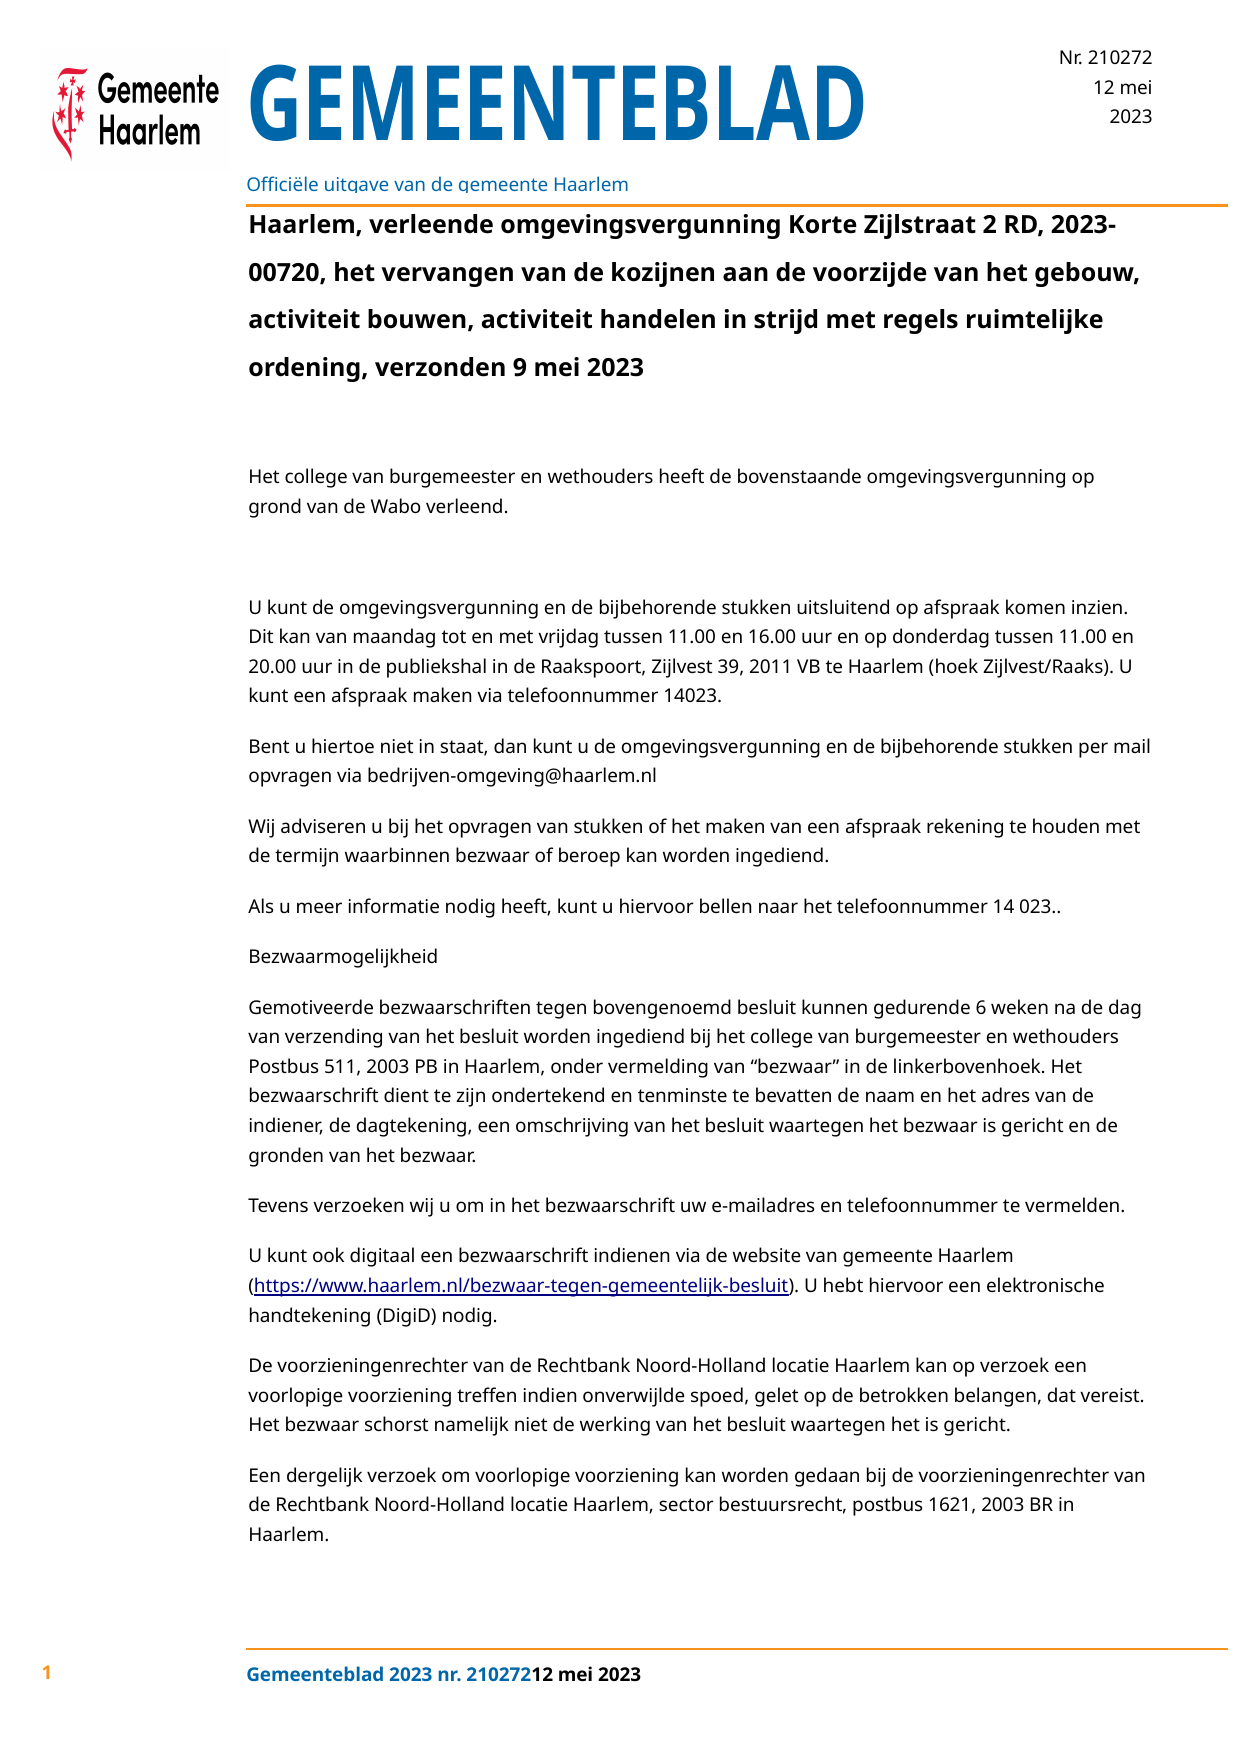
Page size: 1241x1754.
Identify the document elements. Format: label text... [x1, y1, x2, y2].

text Tevens verzoeken wij u om in het bezwaarschrift uw e-mailadres en telefoonnummer te vermelden. [248, 1192, 1152, 1218]
text Bent u hiertoe niet in staat, dan kunt u de omgevingsvergunning en de bijbehorende stukken per mail opvragen via bedrijven-omgeving@haarlem.nl [248, 733, 1152, 788]
picture [41, 47, 231, 172]
text Wij adviseren u bij het opvragen van stukken of het maken van een afspraak rekening te houden met de termijn waarbinnen bezwaar of beroep kan worden ingediend. [248, 813, 1152, 868]
text Een dergelijk verzoek om voorlopige voorziening kan worden gedaan bij de voorzieningenrechter van de Rechtbank Noord-Holland locatie Haarlem, sector bestuursrecht, postbus 1621, 2003 BR in Haarlem. [248, 1462, 1152, 1547]
text Haarlem, verleende omgevingsvergunning Korte Zijlstraat 2 RD, 2023-00720, het vervangen van de kozijnen aan de voorzijde van het gebouw, activiteit bouwen, activiteit handelen in strijd met regels ruimtelijke ordening, verzonden 9 mei 2023 [248, 207, 1152, 384]
text U kunt ook digitaal een bezwaarschrift indienen via de website van gemeente Haarlem (https://www.haarlem.nl/bezwaar-tegen-gemeentelijk-besluit). U hebt hiervoor een elektronische handtekening (DigiD) nodig. [248, 1243, 1152, 1328]
text Bezwaarmogelijkheid [248, 943, 1152, 969]
text Gemotiveerde bezwaarschriften tegen bovengenoemd besluit kunnen gedurende 6 weken na de dag van verzending van het besluit worden ingediend bij het college van burgemeester en wethouders Postbus 511, 2003 PB in Haarlem, onder vermelding van “bezwaar” in de linkerbovenhoek. Het bezwaarschrift dient te zijn ondertekend en tenminste te bevatten de naam en het adres van de indiener, de dagtekening, een omschrijving van het besluit waartegen het bezwaar is gericht en de gronden van het bezwaar. [248, 994, 1152, 1168]
text Het college van burgemeester en wethouders heeft de bovenstaande omgevingsvergunning op grond van de Wabo verleend. [248, 463, 1152, 519]
text Als u meer informatie nodig heeft, kunt u hiervoor bellen naar het telefoonnummer 14 023.. [248, 893, 1152, 919]
text De voorzieningenrechter van de Rechtbank Noord-Holland locatie Haarlem kan op verzoek een voorlopige voorziening treffen indien onverwijlde spoed, gelet op de betrokken belangen, dat vereist. Het bezwaar schorst namelijk niet de werking van het besluit waartegen het is gericht. [248, 1352, 1152, 1437]
text U kunt de omgevingsvergunning en de bijbehorende stukken uitsluitend op afspraak komen inzien. Dit kan van maandag tot en met vrijdag tussen 11.00 en 16.00 uur en op donderdag tussen 11.00 en 20.00 uur in de publiekshal in de Raakspoort, Zijlvest 39, 2011 VB te Haarlem (hoek Zijlvest/Raaks). U kunt een afspraak maken via telefoonnummer 14023. [248, 594, 1152, 708]
